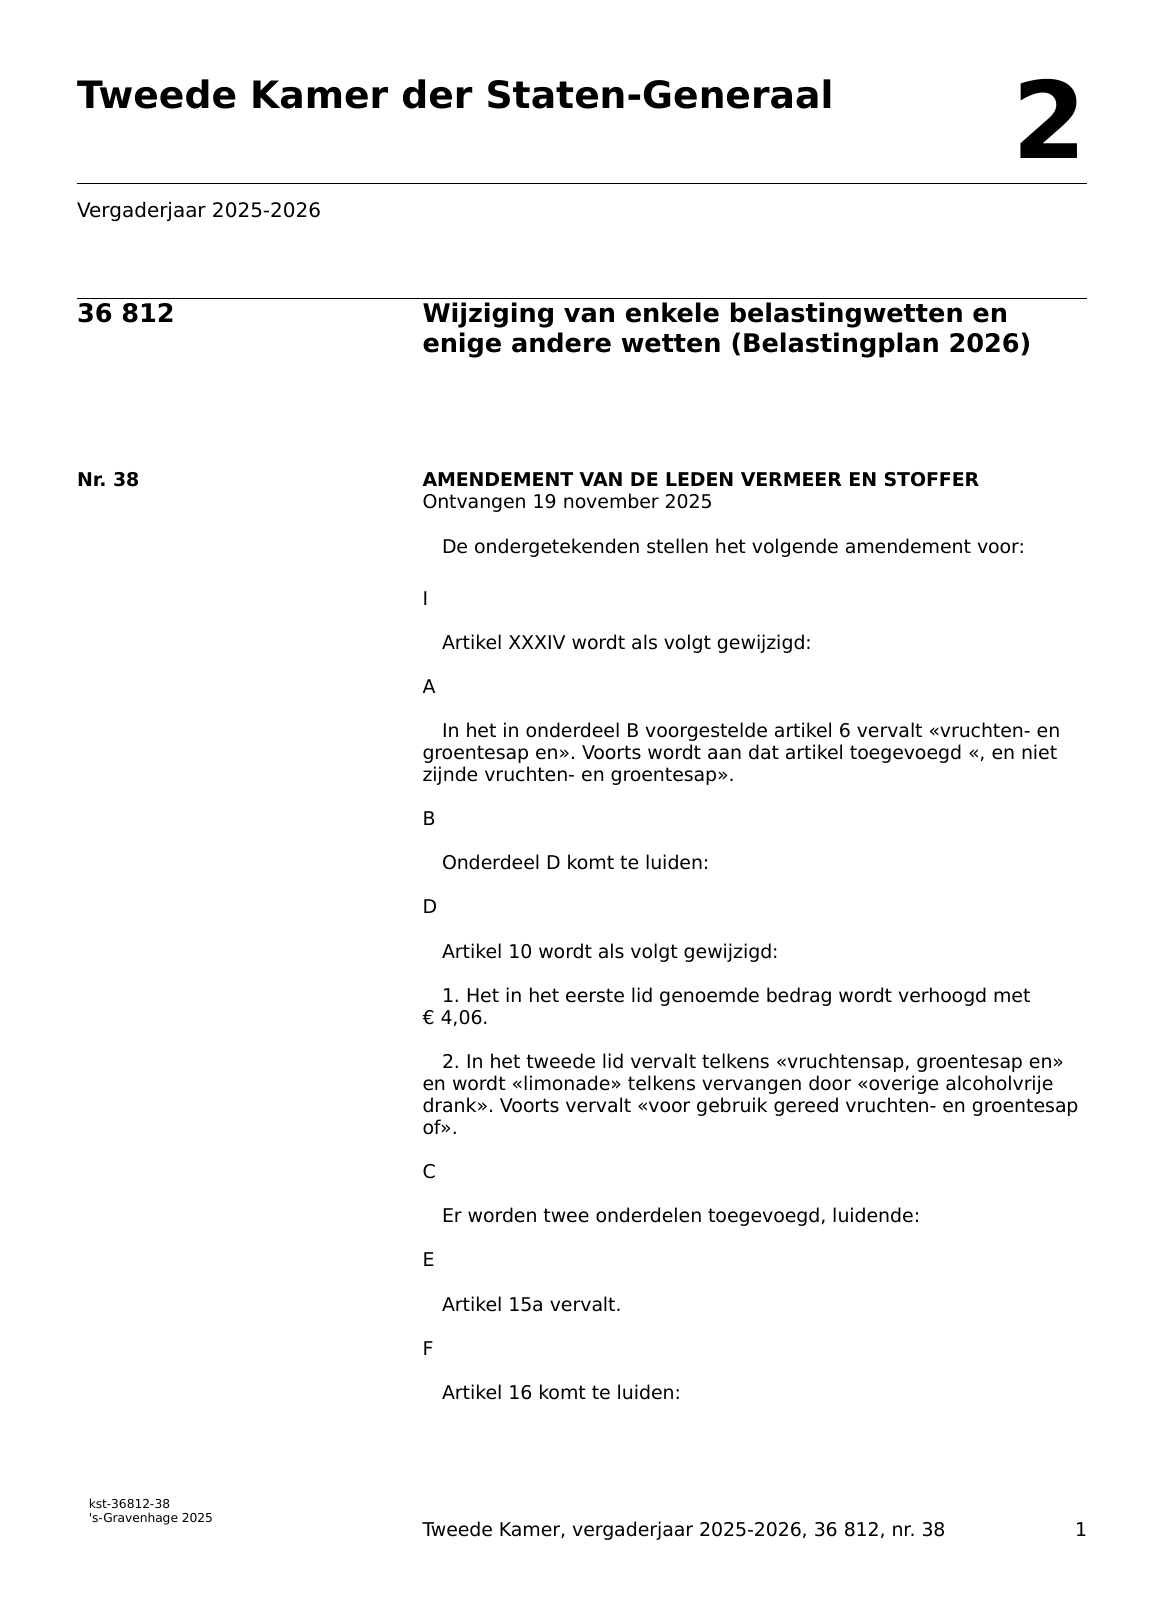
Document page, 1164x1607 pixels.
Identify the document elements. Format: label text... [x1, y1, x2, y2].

text Artikel 15a vervalt. [422, 1293, 1087, 1316]
text 2. In het tweede lid vervalt telkens «vruchtensap, groentesap en» en wordt «limonade» telkens vervangen door «overige alcoholvrije drank». Voorts vervalt «voor gebruik gereed vruchten- en groentesap of». [422, 1051, 1087, 1139]
text D [422, 896, 1087, 918]
text 1. Het in het eerste lid genoemde bedrag wordt verhoogd met € 4,06. [422, 985, 1087, 1029]
text B [422, 808, 1087, 830]
text Artikel XXXIV wordt als volgt gewijzigd: [422, 632, 1087, 654]
text C [422, 1161, 1087, 1183]
subtitle 36 812 Wijziging van enkele belastingwetten en enige andere wetten (Belastingplan 2026) [77, 299, 1087, 358]
text Artikel 16 komt te luiden: [422, 1382, 1087, 1404]
text De ondergetekenden stellen het volgende amendement voor: [422, 536, 1087, 557]
text Artikel 10 wordt als volgt gewijzigd: [422, 941, 1087, 963]
subtitle Nr. 38 AMENDEMENT VAN DE LEDEN VERMEER EN STOFFER [77, 469, 1087, 491]
text Er worden twee onderdelen toegevoegd, luidende: [422, 1205, 1087, 1227]
text kst-36812-38 [88, 1497, 323, 1511]
text F [422, 1338, 1087, 1360]
text In het in onderdeel B voorgestelde artikel 6 vervalt «vruchten- en groentesap en». Voorts wordt aan dat artikel toegevoegd «, en niet zijnde vruchten- en groentesap». [422, 720, 1087, 786]
text A [422, 676, 1087, 698]
table_header Tweede Kamer der Staten-Generaal [77, 59, 886, 183]
table_header 2 [886, 59, 1087, 183]
subtitle I [422, 587, 1087, 609]
text E [422, 1249, 1087, 1271]
text Ontvangen 19 november 2025 [422, 491, 1087, 513]
text Onderdeel D komt te luiden: [422, 852, 1087, 874]
table_cell Vergaderjaar 2025-2026 [77, 184, 1087, 298]
text 's-Gravenhage 2025 [88, 1511, 323, 1525]
